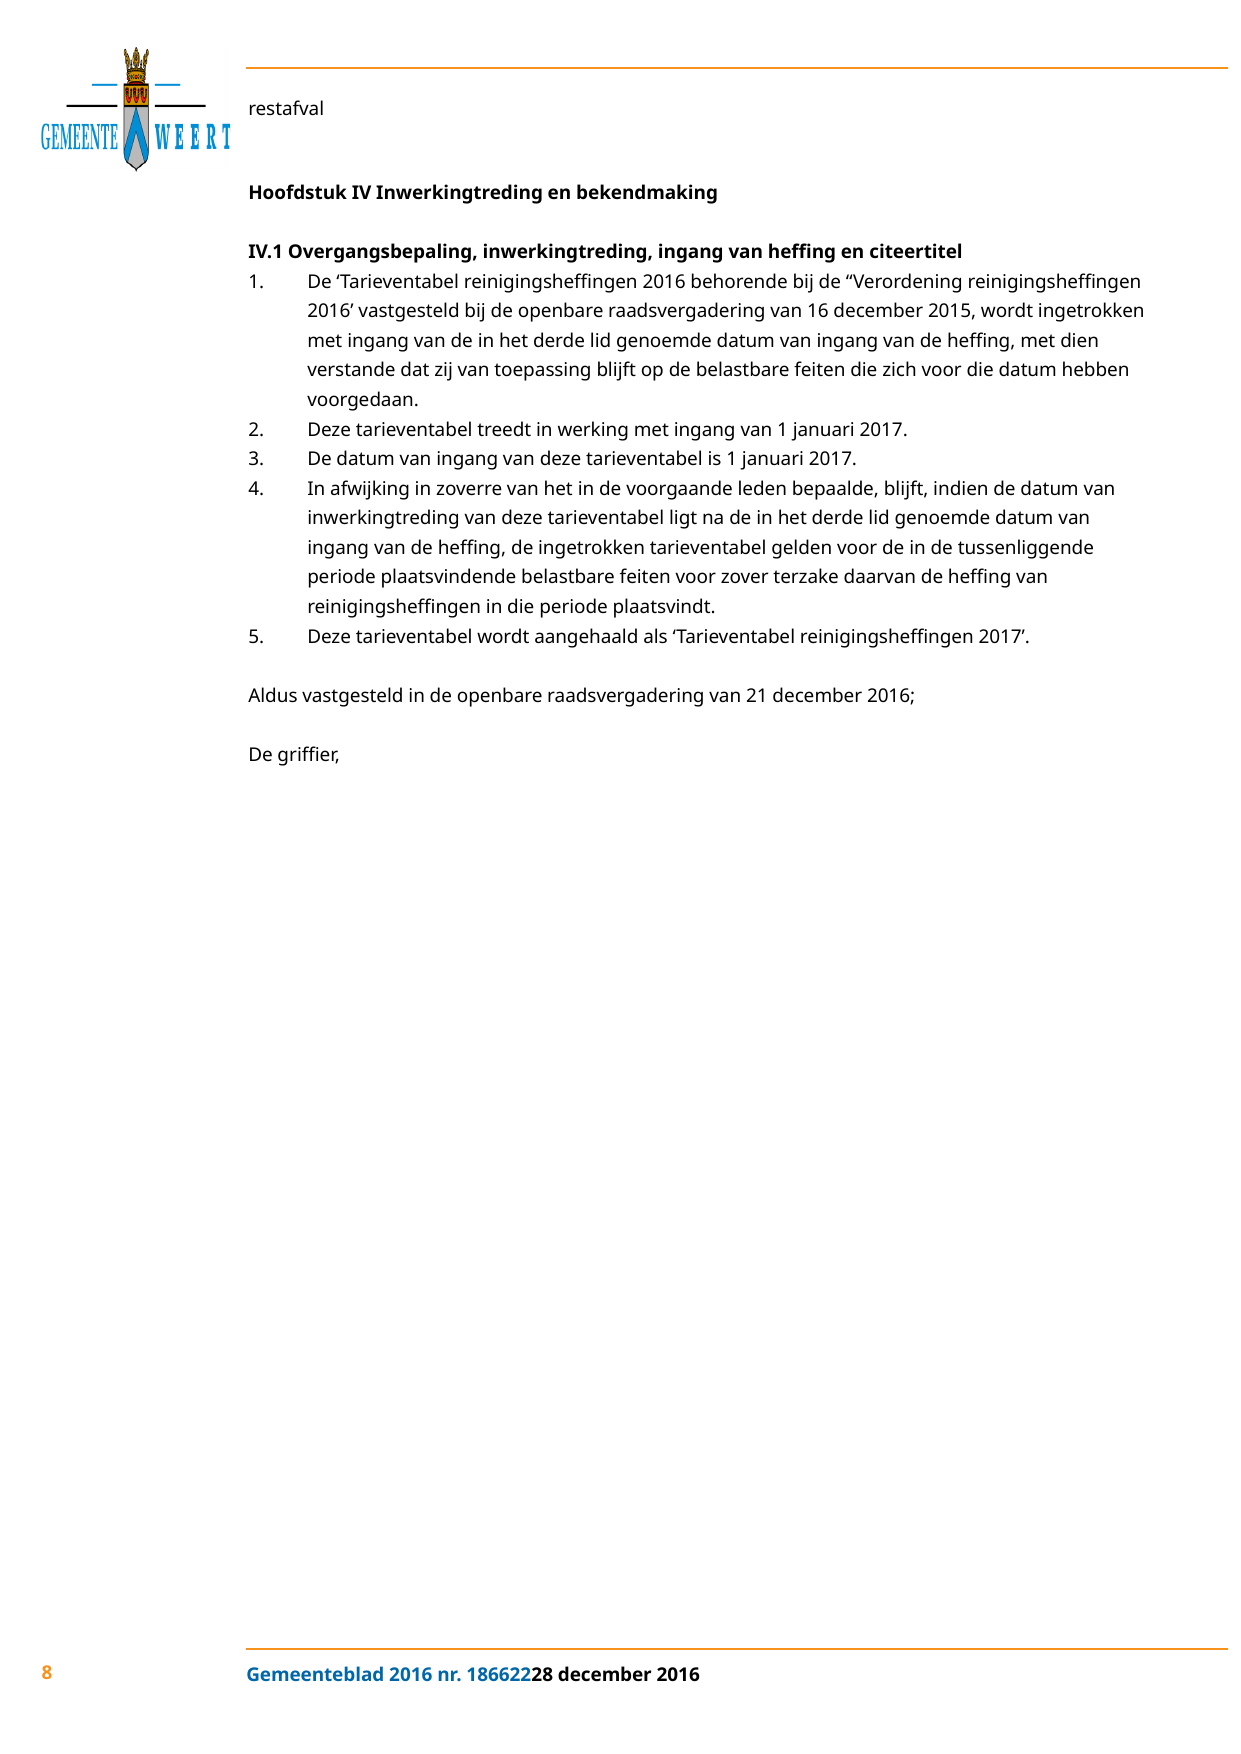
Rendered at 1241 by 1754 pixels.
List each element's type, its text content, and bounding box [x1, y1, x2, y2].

picture [41, 47, 231, 172]
list Deze tarieventabel wordt aangehaald als ‘Tarieventabel reinigingsheffingen 2017’. [248, 623, 1152, 648]
list Deze tarieventabel treedt in werking met ingang van 1 januari 2017. [248, 416, 1152, 441]
list De ‘Tarieventabel reinigingsheffingen 2016 behorende bij de “Verordening reinigingsheffingen 2016’ vastgesteld bij de openbare raadsvergadering van 16 december 2015, wordt ingetrokken met ingang van de in het derde lid genoemde datum van ingang van de heffing, met dien verstande dat zij van toepassing blijft op de belastbare feiten die zich voor die datum hebben voorgedaan. [248, 268, 1152, 412]
text De griffier, [248, 741, 1152, 767]
text IV.1 Overgangsbepaling, inwerkingtreding, ingang van heffing en citeertitel [248, 238, 1152, 264]
list De datum van ingang van deze tarieventabel is 1 januari 2017. [248, 445, 1152, 471]
text Hoofdstuk IV Inwerkingtreding en bekendmaking [248, 179, 1152, 205]
table_cell [926, 121, 1152, 146]
list In afwijking in zoverre van het in de voorgaande leden bepaalde, blijft, indien de datum van inwerkingtreding van deze tarieventabel ligt na de in het derde lid genoemde datum van ingang van de heffing, de ingetrokken tarieventabel gelden voor de in de tussenliggende periode plaatsvindende belastbare feiten voor zover terzake daarvan de heffing van reinigingsheffingen in die periode plaatsvindt. [248, 475, 1152, 619]
table_cell [926, 95, 1152, 121]
table_cell [248, 121, 474, 146]
table_cell [474, 121, 700, 146]
table_cell [700, 121, 926, 146]
table_cell restafval [248, 95, 474, 121]
text Aldus vastgesteld in de openbare raadsvergadering van 21 december 2016; [248, 682, 1152, 708]
table_cell [700, 95, 926, 121]
table_cell [474, 95, 700, 121]
